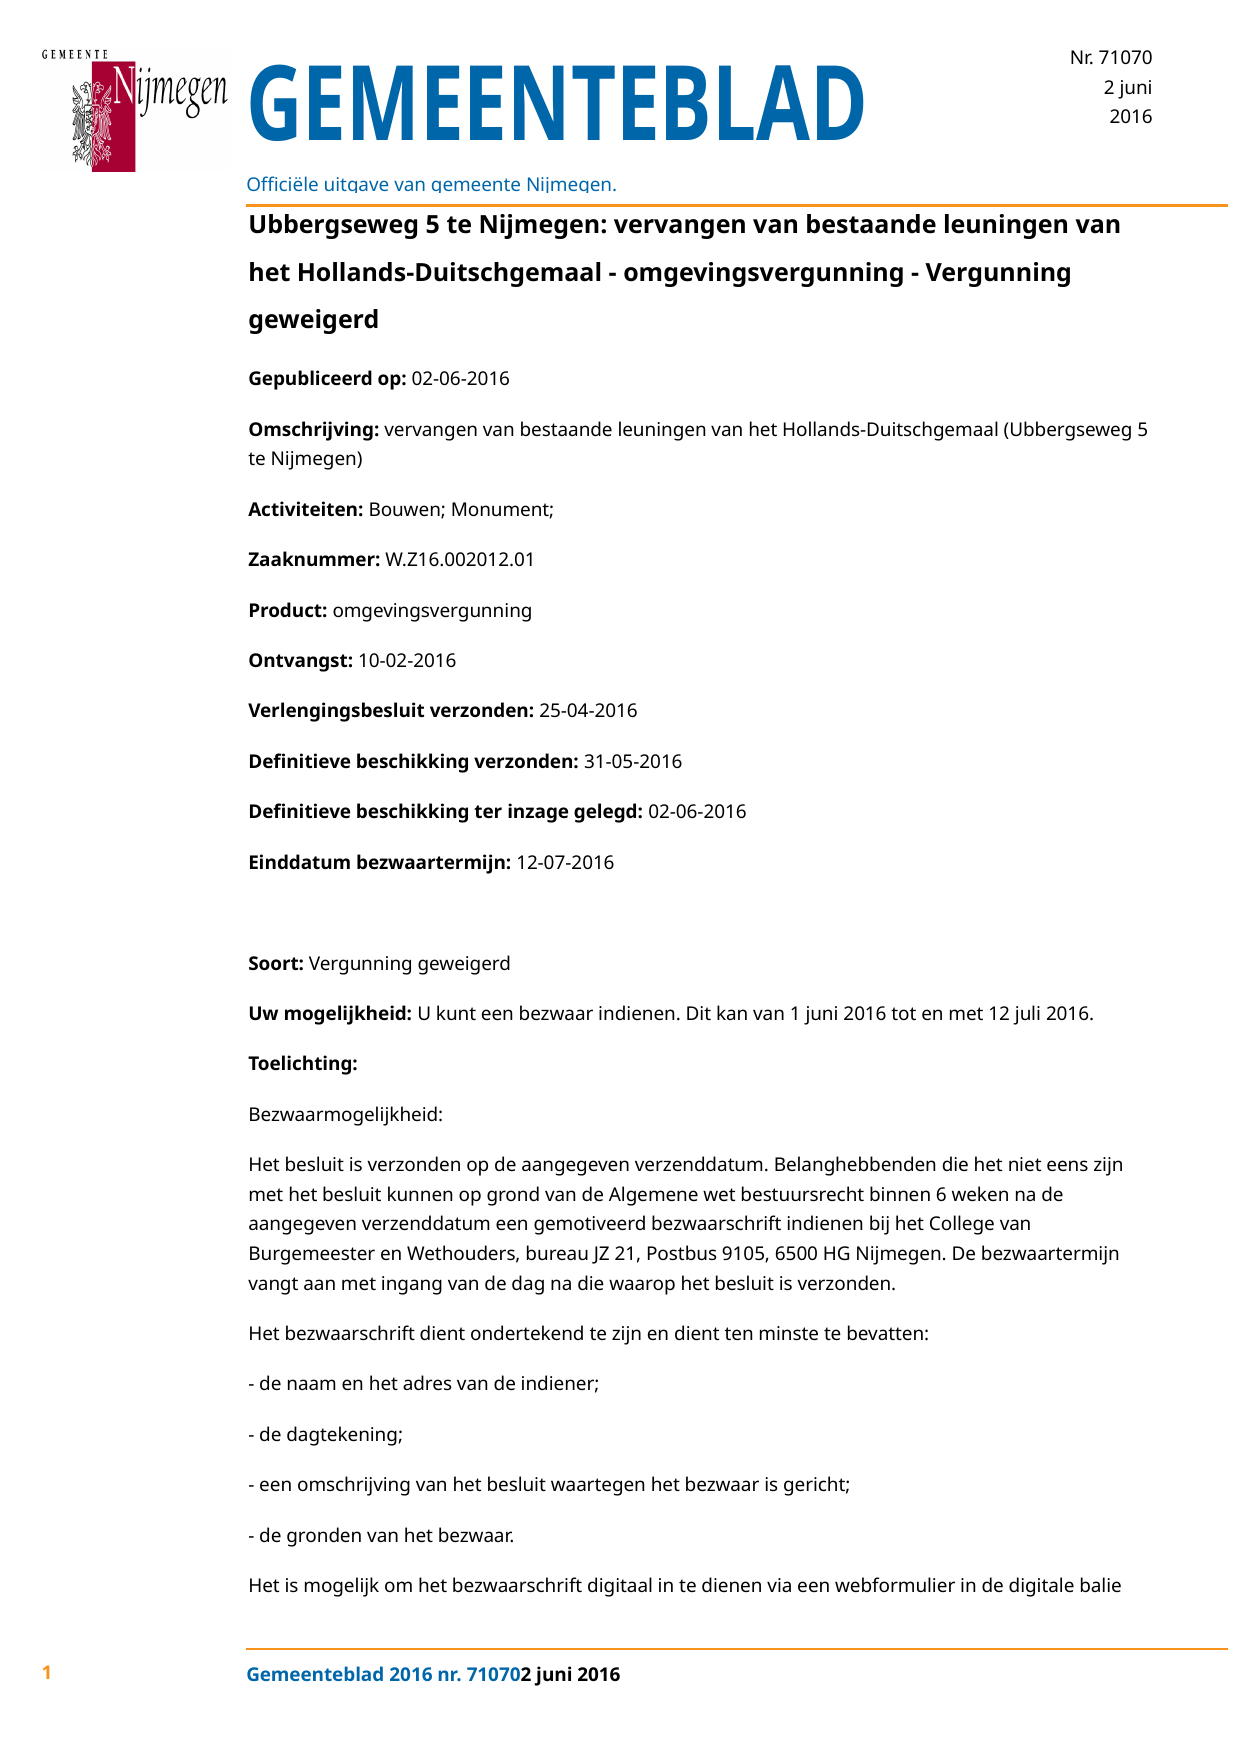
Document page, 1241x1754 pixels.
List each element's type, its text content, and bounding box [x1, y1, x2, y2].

text Toelichting: [248, 1051, 1152, 1076]
text Het is mogelijk om het bezwaarschrift digitaal in te dienen via een webformulier in de digitale balie [248, 1572, 1152, 1598]
text - de naam en het adres van de indiener; [248, 1371, 1152, 1396]
text Het besluit is verzonden op de aangegeven verzenddatum. Belanghebbenden die het niet eens zijn met het besluit kunnen op grond van de Algemene wet bestuursrecht binnen 6 weken na de aangegeven verzenddatum een gemotiveerd bezwaarschrift indienen bij het College van Burgemeester en Wethouders, bureau JZ 21, Postbus 9105, 6500 HG Nijmegen. De bezwaartermijn vangt aan met ingang van de dag na die waarop het besluit is verzonden. [248, 1151, 1152, 1295]
text Zaaknummer: W.Z16.002012.01 [248, 546, 1152, 572]
text - de gronden van het bezwaar. [248, 1522, 1152, 1547]
text Bezwaarmogelijkheid: [248, 1101, 1152, 1127]
text Product: omgevingsvergunning [248, 597, 1152, 622]
text Ontvangst: 10-02-2016 [248, 647, 1152, 673]
text Gepubliceerd op: 02-06-2016 [248, 366, 1152, 391]
text Ubbergseweg 5 te Nijmegen: vervangen van bestaande leuningen van het Hollands-Duitschgemaal - omgevingsvergunning - Vergunning geweigerd [248, 207, 1152, 336]
text Soort: Vergunning geweigerd [248, 950, 1152, 975]
picture [41, 47, 231, 172]
text Het bezwaarschrift dient ondertekend te zijn en dient ten minste te bevatten: [248, 1320, 1152, 1346]
text Omschrijving: vervangen van bestaande leuningen van het Hollands-Duitschgemaal (Ubbergseweg 5 te Nijmegen) [248, 416, 1152, 471]
text Definitieve beschikking verzonden: 31-05-2016 [248, 748, 1152, 774]
text Uw mogelijkheid: U kunt een bezwaar indienen. Dit kan van 1 juni 2016 tot en met 12 juli 2016. [248, 1000, 1152, 1026]
text Einddatum bezwaartermijn: 12-07-2016 [248, 849, 1152, 874]
text Activiteiten: Bouwen; Monument; [248, 496, 1152, 522]
text Verlengingsbesluit verzonden: 25-04-2016 [248, 698, 1152, 723]
text Definitieve beschikking ter inzage gelegd: 02-06-2016 [248, 798, 1152, 824]
text - de dagtekening; [248, 1421, 1152, 1447]
text - een omschrijving van het besluit waartegen het bezwaar is gericht; [248, 1471, 1152, 1497]
